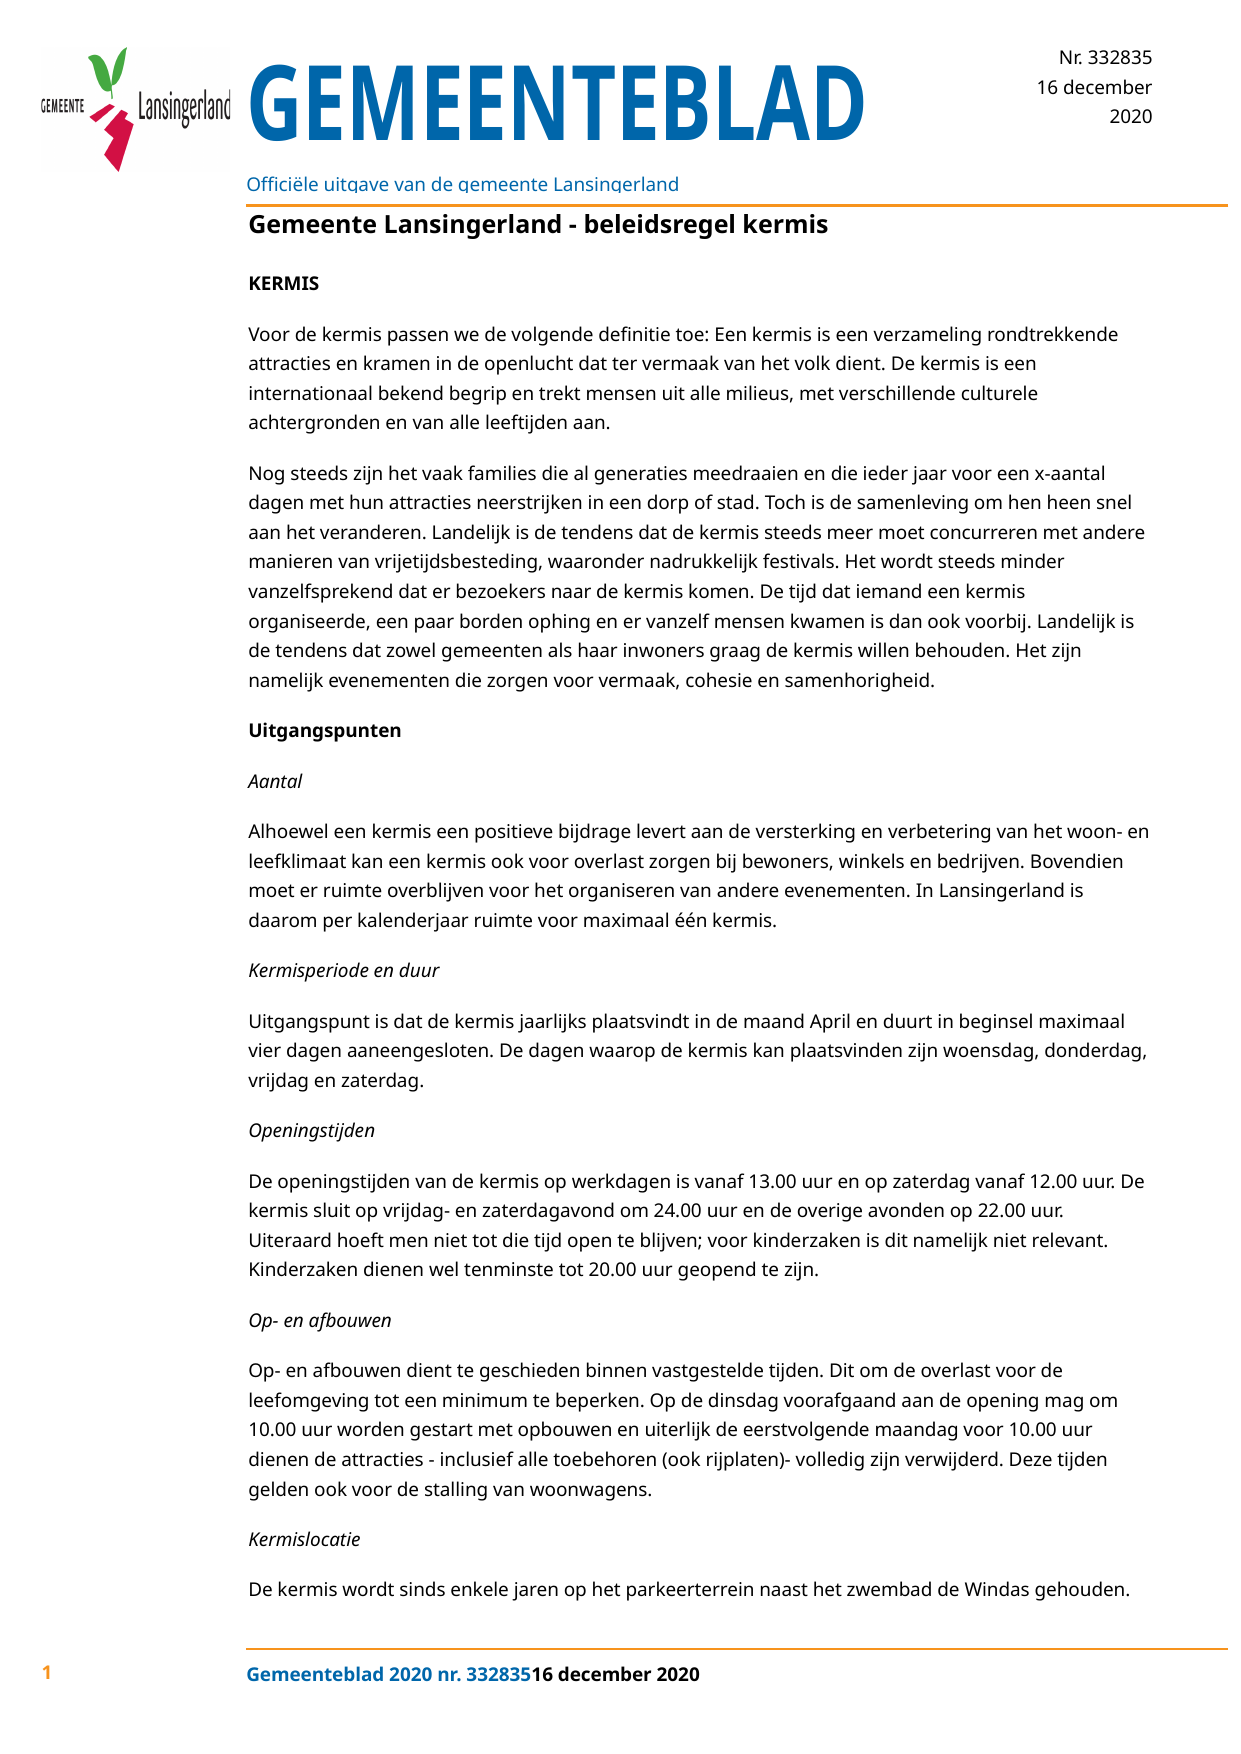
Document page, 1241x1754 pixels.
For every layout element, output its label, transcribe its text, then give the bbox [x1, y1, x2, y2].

text Kermislocatie [248, 1526, 1152, 1552]
text Voor de kermis passen we de volgende definitie toe: Een kermis is een verzameling rondtrekkende attracties en kramen in de openlucht dat ter vermaak van het volk dient. De kermis is een internationaal bekend begrip en trekt mensen uit alle milieus, met verschillende culturele achtergronden en van alle leeftijden aan. [248, 321, 1152, 435]
text Nog steeds zijn het vaak families die al generaties meedraaien en die ieder jaar voor een x-aantal dagen met hun attracties neerstrijken in een dorp of stad. Toch is de samenleving om hen heen snel aan het veranderen. Landelijk is de tendens dat de kermis steeds meer moet concurreren met andere manieren van vrijetijdsbesteding, waaronder nadrukkelijk festivals. Het wordt steeds minder vanzelfsprekend dat er bezoekers naar de kermis komen. De tijd dat iemand een kermis organiseerde, een paar borden ophing en er vanzelf mensen kwamen is dan ook voorbij. Landelijk is de tendens dat zowel gemeenten als haar inwoners graag de kermis willen behouden. Het zijn namelijk evenementen die zorgen voor vermaak, cohesie en samenhorigheid. [248, 460, 1152, 693]
text Gemeente Lansingerland - beleidsregel kermis [248, 207, 1152, 241]
text KERMIS [248, 270, 1152, 296]
text Aantal [248, 768, 1152, 793]
text Op- en afbouwen [248, 1307, 1152, 1333]
text De kermis wordt sinds enkele jaren op het parkeerterrein naast het zwembad de Windas gehouden. [248, 1577, 1152, 1602]
text Kermisperiode en duur [248, 957, 1152, 983]
text De openingstijden van de kermis op werkdagen is vanaf 13.00 uur en op zaterdag vanaf 12.00 uur. De kermis sluit op vrijdag- en zaterdagavond om 24.00 uur en de overige avonden op 22.00 uur. Uiteraard hoeft men niet tot die tijd open te blijven; voor kinderzaken is dit namelijk niet relevant. Kinderzaken dienen wel tenminste tot 20.00 uur geopend te zijn. [248, 1168, 1152, 1282]
text Uitgangspunten [248, 717, 1152, 743]
text Openingstijden [248, 1117, 1152, 1143]
text Op- en afbouwen dient te geschieden binnen vastgestelde tijden. Dit om de overlast voor de leefomgeving tot een minimum te beperken. Op de dinsdag voorafgaand aan de opening mag om 10.00 uur worden gestart met opbouwen en uiterlijk de eerstvolgende maandag voor 10.00 uur dienen de attracties - inclusief alle toebehoren (ook rijplaten)- volledig zijn verwijderd. Deze tijden gelden ook voor de stalling van woonwagens. [248, 1357, 1152, 1501]
text Uitgangspunt is dat de kermis jaarlijks plaatsvindt in de maand April en duurt in beginsel maximaal vier dagen aaneengesloten. De dagen waarop de kermis kan plaatsvinden zijn woensdag, donderdag, vrijdag en zaterdag. [248, 1008, 1152, 1093]
picture [41, 47, 231, 172]
text Alhoewel een kermis een positieve bijdrage levert aan de versterking en verbetering van het woon- en leefklimaat kan een kermis ook voor overlast zorgen bij bewoners, winkels en bedrijven. Bovendien moet er ruimte overblijven voor het organiseren van andere evenementen. In Lansingerland is daarom per kalenderjaar ruimte voor maximaal één kermis. [248, 818, 1152, 933]
